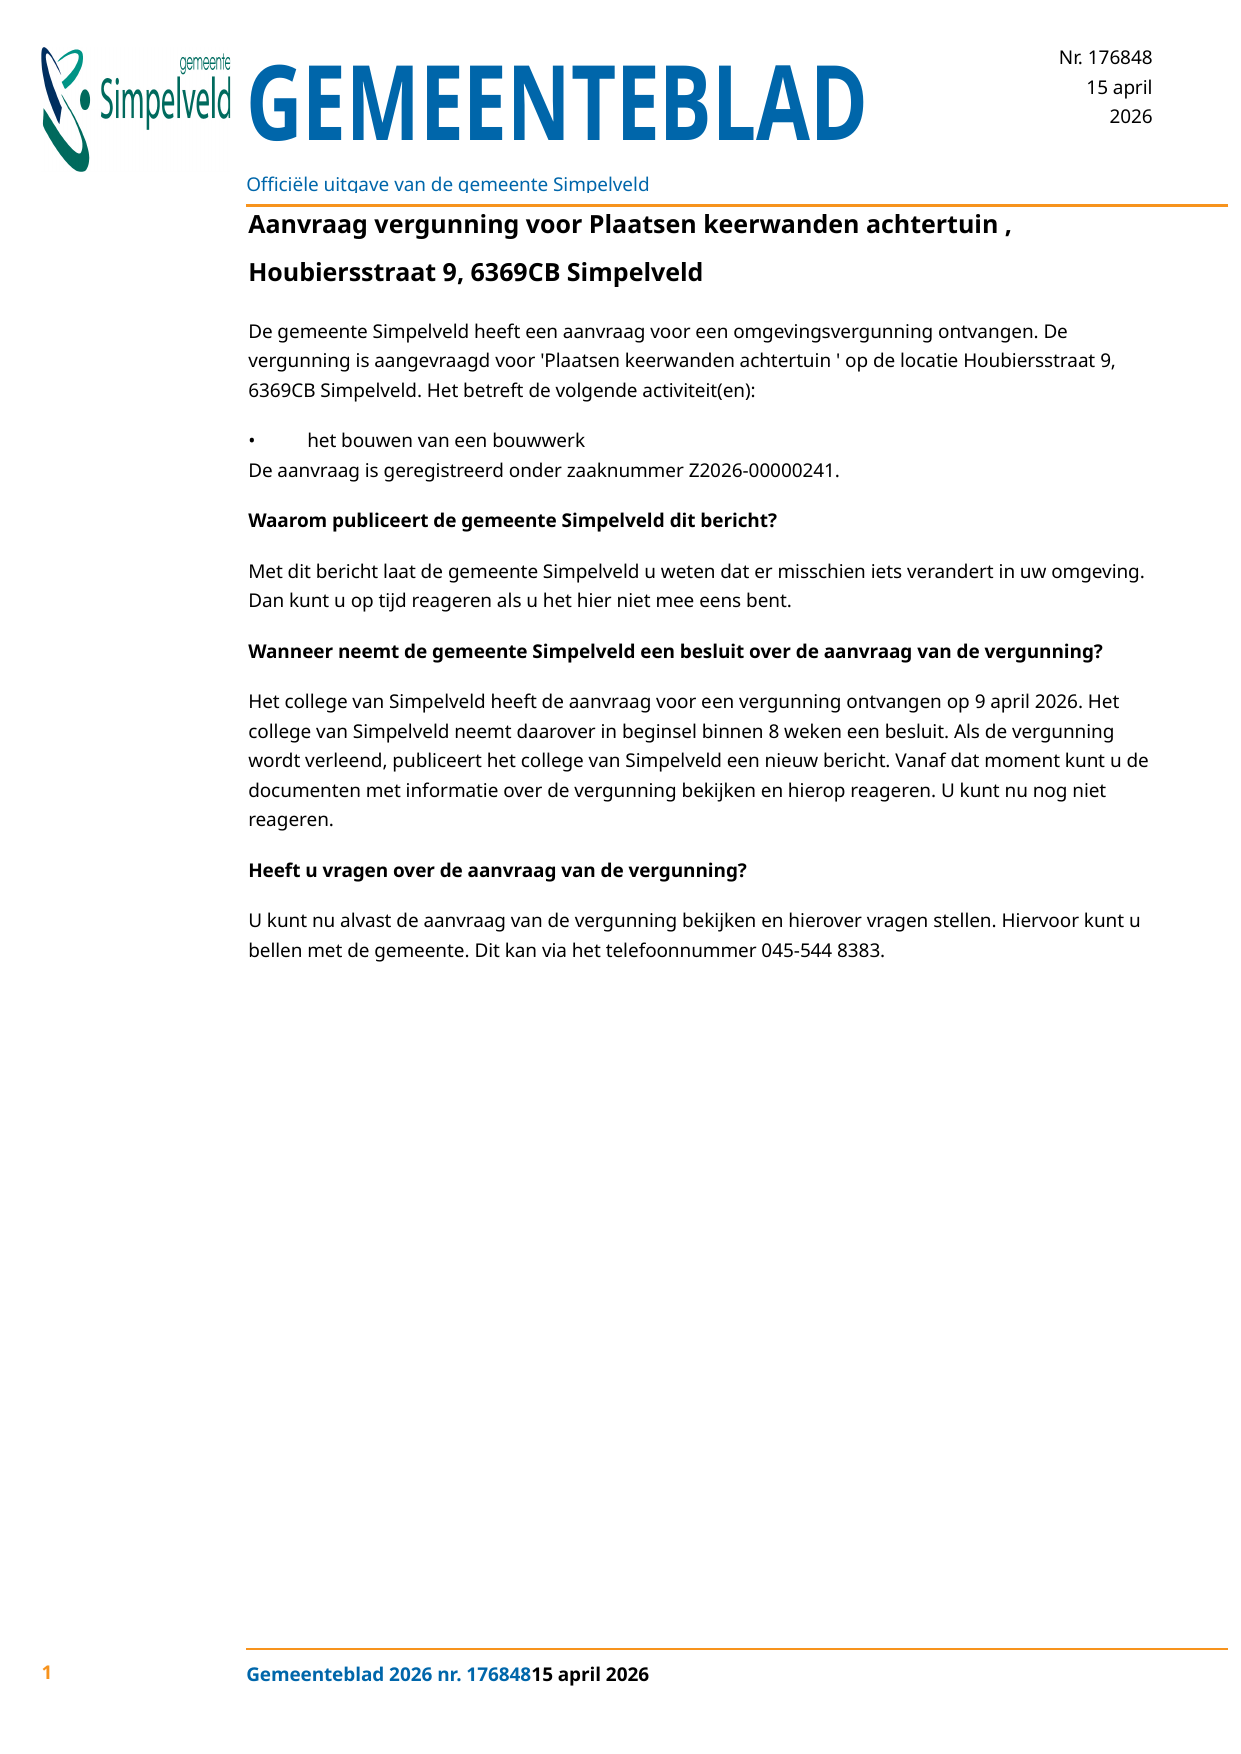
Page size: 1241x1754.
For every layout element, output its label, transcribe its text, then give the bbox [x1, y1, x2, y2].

text Heeft u vragen over de aanvraag van de vergunning? [248, 857, 1152, 883]
list het bouwen van een bouwwerk [248, 427, 1152, 453]
text Wanneer neemt de gemeente Simpelveld een besluit over de aanvraag van de vergunning? [248, 638, 1152, 664]
text Waarom publiceert de gemeente Simpelveld dit bericht? [248, 507, 1152, 533]
text Aanvraag vergunning voor Plaatsen keerwanden achtertuin , Houbiersstraat 9, 6369CB Simpelveld [248, 207, 1152, 288]
text U kunt nu alvast de aanvraag van de vergunning bekijken en hierover vragen stellen. Hiervoor kunt u bellen met de gemeente. Dit kan via het telefoonnummer 045-544 8383. [248, 907, 1152, 963]
text Het college van Simpelveld heeft de aanvraag voor een vergunning ontvangen op 9 april 2026. Het college van Simpelveld neemt daarover in beginsel binnen 8 weken een besluit. Als de vergunning wordt verleend, publiceert het college van Simpelveld een nieuw bericht. Vanaf dat moment kunt u de documenten met informatie over de vergunning bekijken en hierop reageren. U kunt nu nog niet reageren. [248, 688, 1152, 832]
picture [41, 47, 231, 172]
text De aanvraag is geregistreerd onder zaaknummer Z2026-00000241. [248, 457, 1152, 483]
text Met dit bericht laat de gemeente Simpelveld u weten dat er misschien iets verandert in uw omgeving. Dan kunt u op tijd reageren als u het hier niet mee eens bent. [248, 558, 1152, 613]
text De gemeente Simpelveld heeft een aanvraag voor een omgevingsvergunning ontvangen. De vergunning is aangevraagd voor 'Plaatsen keerwanden achtertuin ' op de locatie Houbiersstraat 9, 6369CB Simpelveld. Het betreft de volgende activiteit(en): [248, 318, 1152, 403]
